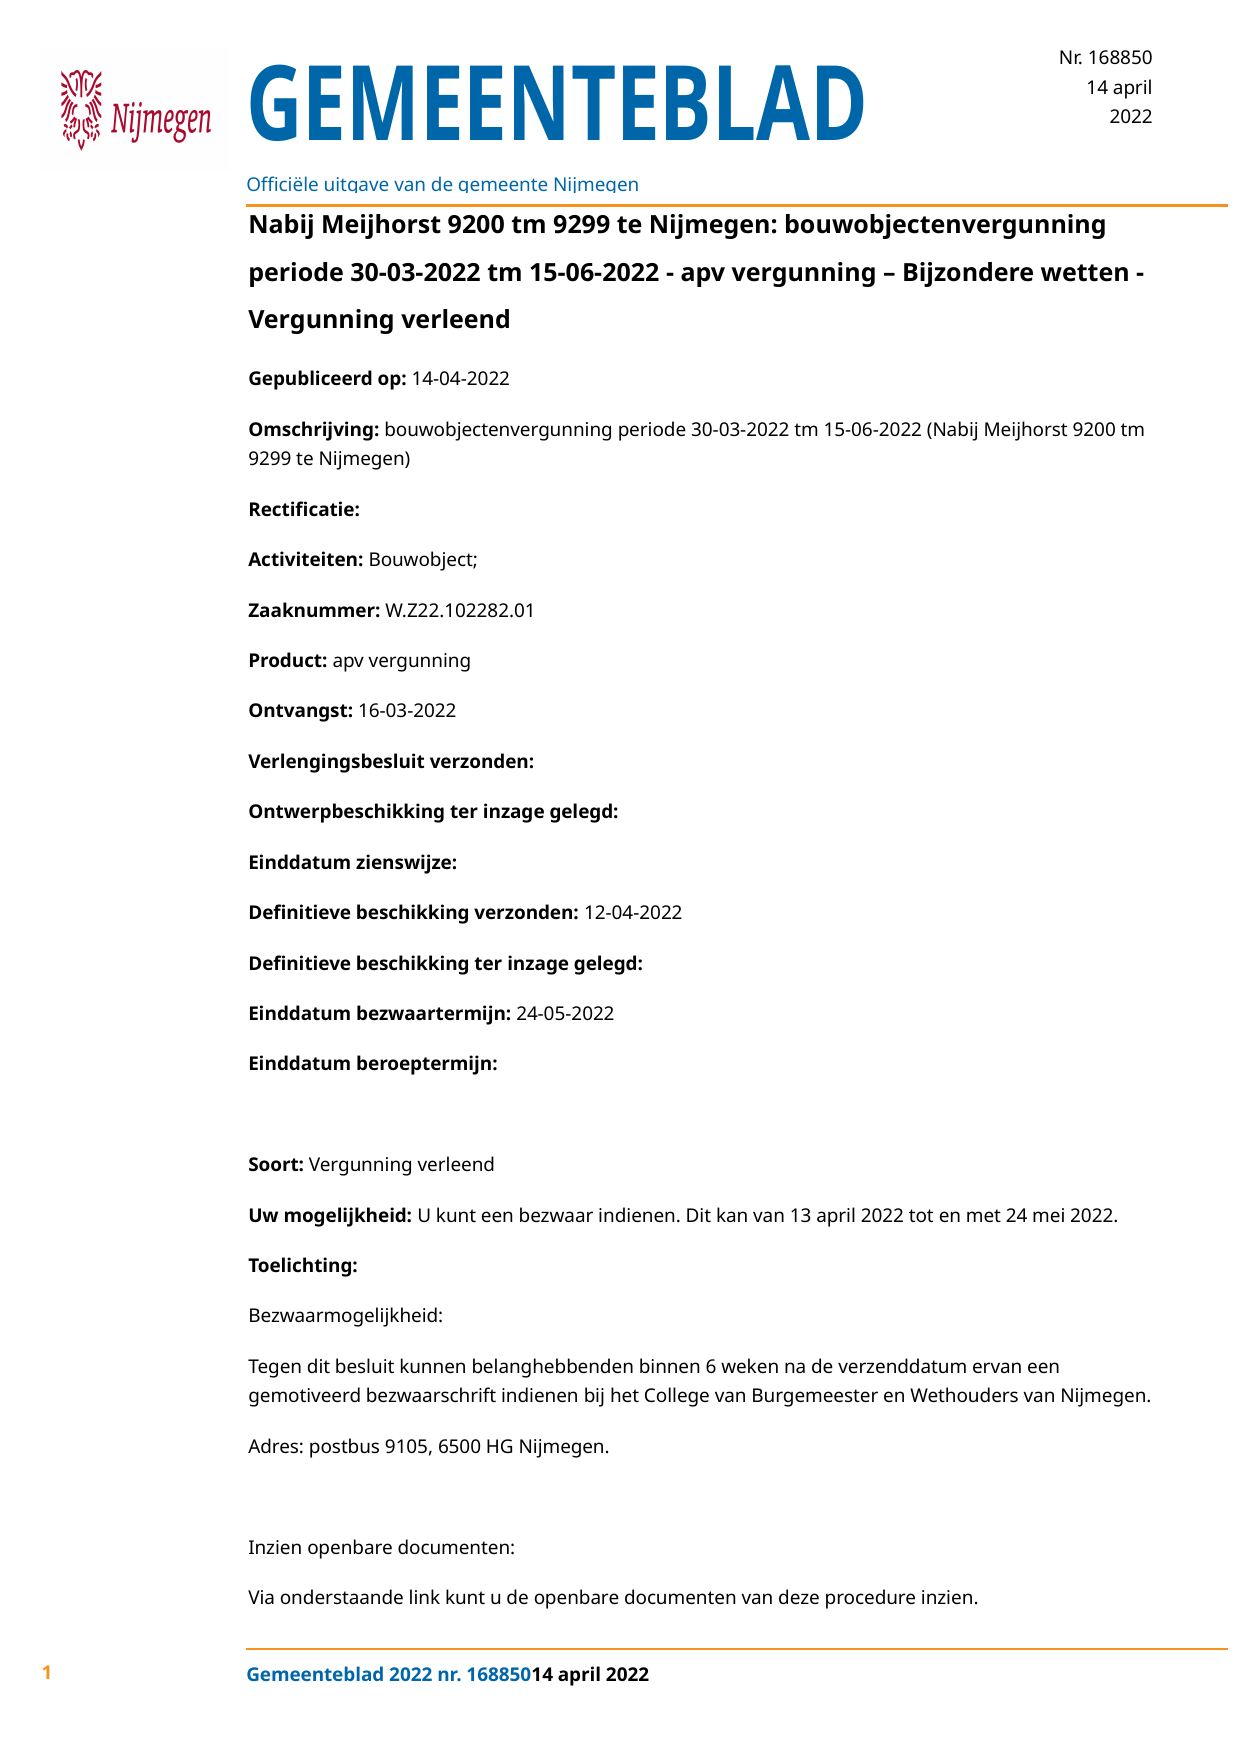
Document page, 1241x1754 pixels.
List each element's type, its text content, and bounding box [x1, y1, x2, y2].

text Inzien openbare documenten: [248, 1534, 1152, 1559]
text Bezwaarmogelijkheid: [248, 1303, 1152, 1328]
picture [41, 47, 231, 172]
text Rectificatie: [248, 496, 1152, 522]
text Definitieve beschikking verzonden: 12-04-2022 [248, 899, 1152, 925]
text Toelichting: [248, 1252, 1152, 1278]
text Zaaknummer: W.Z22.102282.01 [248, 597, 1152, 622]
text Definitieve beschikking ter inzage gelegd: [248, 950, 1152, 975]
text Ontvangst: 16-03-2022 [248, 698, 1152, 723]
text Ontwerpbeschikking ter inzage gelegd: [248, 798, 1152, 824]
text Omschrijving: bouwobjectenvergunning periode 30-03-2022 tm 15-06-2022 (Nabij Meijhorst 9200 tm 9299 te Nijmegen) [248, 416, 1152, 471]
text Tegen dit besluit kunnen belanghebbenden binnen 6 weken na de verzenddatum ervan een gemotiveerd bezwaarschrift indienen bij het College van Burgemeester en Wethouders van Nijmegen. [248, 1353, 1152, 1408]
text Gepubliceerd op: 14-04-2022 [248, 366, 1152, 391]
text Product: apv vergunning [248, 647, 1152, 673]
text Einddatum beroeptermijn: [248, 1051, 1152, 1076]
text Soort: Vergunning verleend [248, 1151, 1152, 1177]
text Activiteiten: Bouwobject; [248, 546, 1152, 572]
text Verlengingsbesluit verzonden: [248, 748, 1152, 774]
text Via onderstaande link kunt u de openbare documenten van deze procedure inzien. [248, 1584, 1152, 1610]
text Einddatum bezwaartermijn: 24-05-2022 [248, 1000, 1152, 1026]
text Nabij Meijhorst 9200 tm 9299 te Nijmegen: bouwobjectenvergunning periode 30-03-2022 tm 15-06-2022 - apv vergunning – Bijzondere wetten - Vergunning verleend [248, 207, 1152, 336]
text Einddatum zienswijze: [248, 849, 1152, 874]
text Adres: postbus 9105, 6500 HG Nijmegen. [248, 1433, 1152, 1459]
text Uw mogelijkheid: U kunt een bezwaar indienen. Dit kan van 13 april 2022 tot en met 24 mei 2022. [248, 1202, 1152, 1227]
